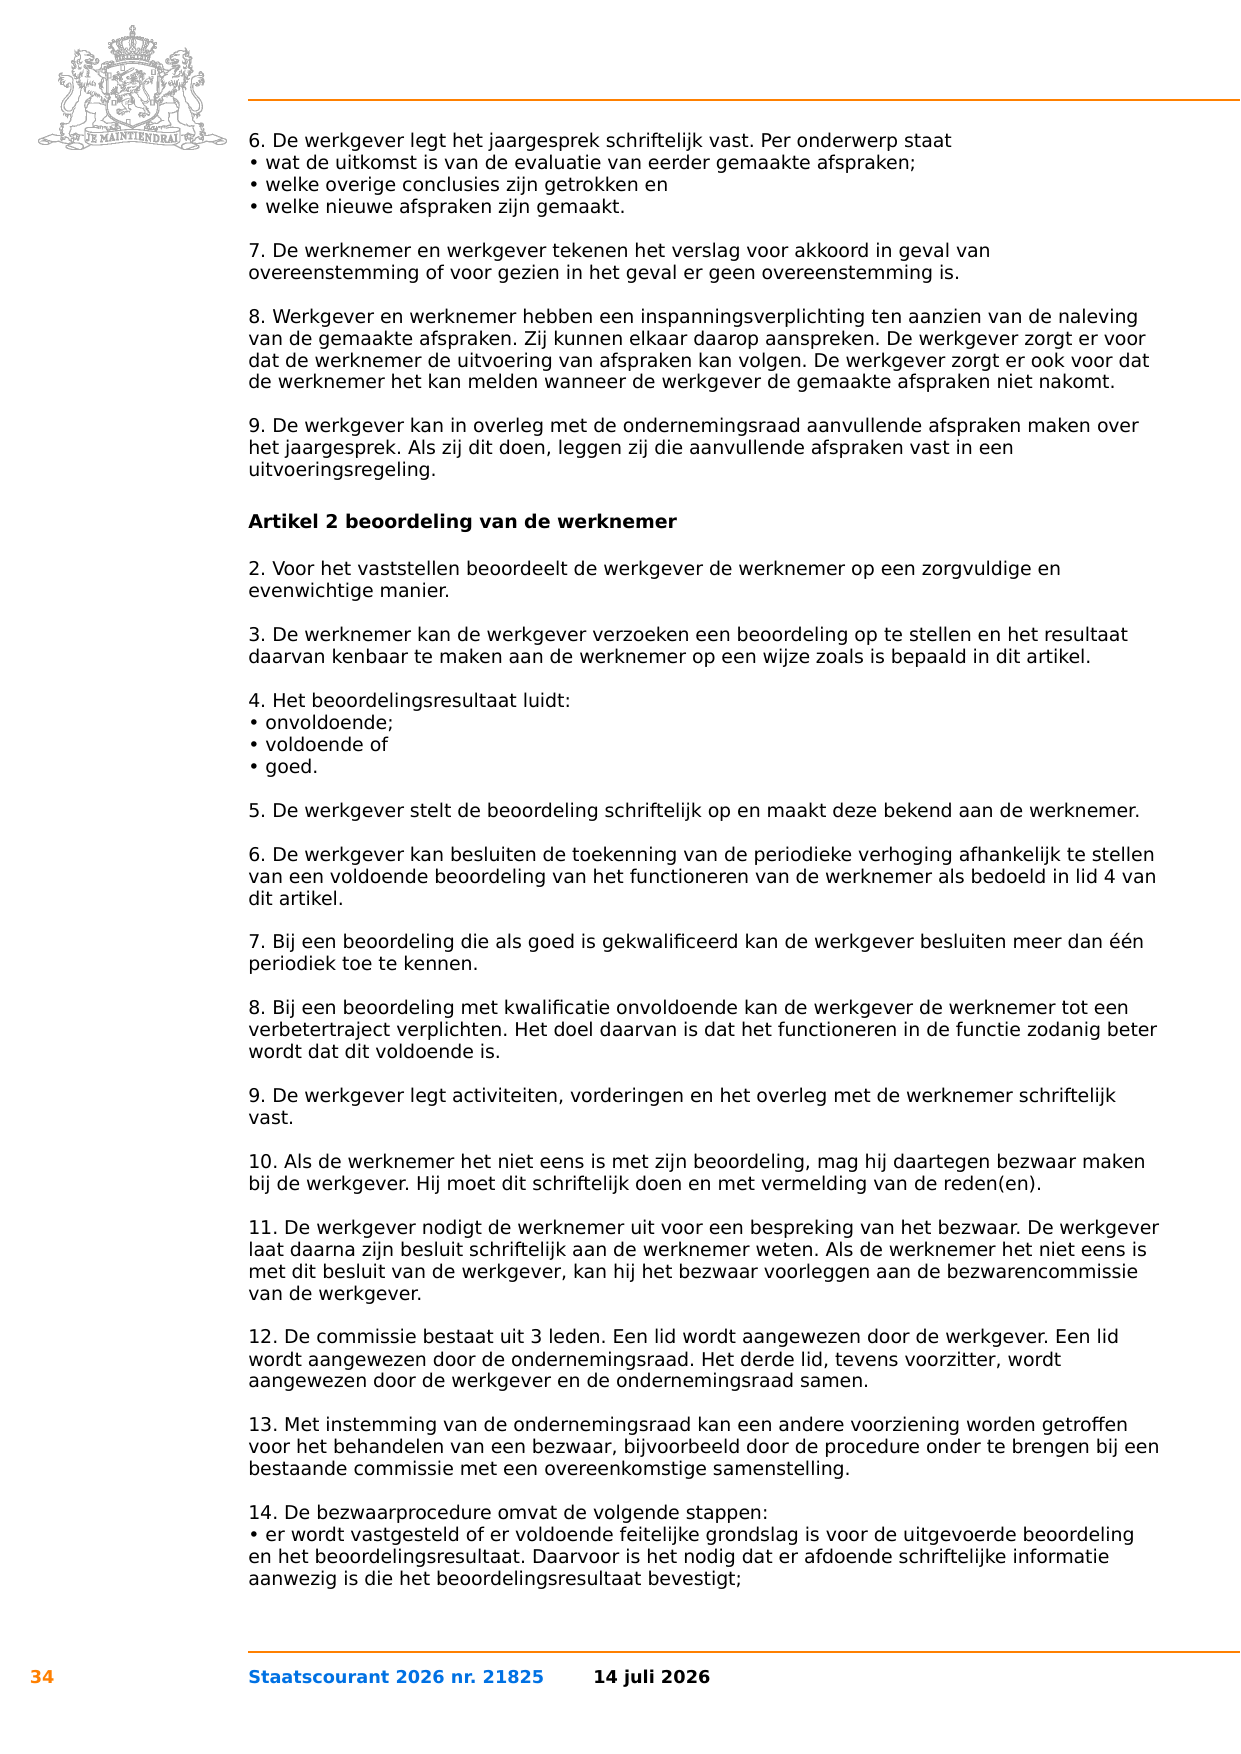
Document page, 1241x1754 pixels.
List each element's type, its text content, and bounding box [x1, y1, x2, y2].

text 8. Werkgever en werknemer hebben een inspanningsverplichting ten aanzien van de naleving van de gemaakte afspraken. Zij kunnen elkaar daarop aanspreken. De werkgever zorgt er voor dat de werknemer de uitvoering van afspraken kan volgen. De werkgever zorgt er ook voor dat de werknemer het kan melden wanneer de werkgever de gemaakte afspraken niet nakomt. [248, 306, 1163, 393]
subtitle Artikel 2 beoordeling van de werknemer [248, 511, 1163, 533]
text 9. De werkgever legt activiteiten, vorderingen en het overleg met de werknemer schriftelijk vast. [248, 1085, 1163, 1129]
text • voldoende of [248, 734, 1163, 756]
text 4. Het beoordelingsresultaat luidt: [248, 690, 1163, 712]
text 8. Bij een beoordeling met kwalificatie onvoldoende kan de werkgever de werknemer tot een verbetertraject verplichten. Het doel daarvan is dat het functioneren in de functie zodanig beter wordt dat dit voldoende is. [248, 997, 1163, 1063]
text 3. De werknemer kan de werkgever verzoeken een beoordeling op te stellen en het resultaat daarvan kenbaar te maken aan de werknemer op een wijze zoals is bepaald in dit artikel. [248, 624, 1163, 668]
picture [38, 25, 227, 150]
text 6. De werkgever kan besluiten de toekenning van de periodieke verhoging afhankelijk te stellen van een voldoende beoordeling van het functioneren van de werknemer als bedoeld in lid 4 van dit artikel. [248, 843, 1163, 909]
text • wat de uitkomst is van de evaluatie van eerder gemaakte afspraken; [248, 152, 1163, 174]
text 10. Als de werknemer het niet eens is met zijn beoordeling, mag hij daartegen bezwaar maken bij de werkgever. Hij moet dit schriftelijk doen en met vermelding van de reden(en). [248, 1151, 1163, 1195]
text • onvoldoende; [248, 712, 1163, 734]
text 11. De werkgever nodigt de werknemer uit voor een bespreking van het bezwaar. De werkgever laat daarna zijn besluit schriftelijk aan de werknemer weten. Als de werknemer het niet eens is met dit besluit van de werkgever, kan hij het bezwaar voorleggen aan de bezwarencommissie van de werkgever. [248, 1217, 1163, 1304]
text 12. De commissie bestaat uit 3 leden. Een lid wordt aangewezen door de werkgever. Een lid wordt aangewezen door de ondernemingsraad. Het derde lid, tevens voorzitter, wordt aangewezen door de werkgever en de ondernemingsraad samen. [248, 1326, 1163, 1392]
text 7. Bij een beoordeling die als goed is gekwalificeerd kan de werkgever besluiten meer dan één periodiek toe te kennen. [248, 931, 1163, 975]
text • welke nieuwe afspraken zijn gemaakt. [248, 196, 1163, 218]
text 9. De werkgever kan in overleg met de ondernemingsraad aanvullende afspraken maken over het jaargesprek. Als zij dit doen, leggen zij die aanvullende afspraken vast in een uitvoeringsregeling. [248, 415, 1163, 481]
text 14. De bezwaarprocedure omvat de volgende stappen: [248, 1502, 1163, 1524]
text 5. De werkgever stelt de beoordeling schriftelijk op en maakt deze bekend aan de werknemer. [248, 800, 1163, 822]
text 13. Met instemming van de ondernemingsraad kan een andere voorziening worden getroffen voor het behandelen van een bezwaar, bijvoorbeeld door de procedure onder te brengen bij een bestaande commissie met een overeenkomstige samenstelling. [248, 1414, 1163, 1480]
text • er wordt vastgesteld of er voldoende feitelijke grondslag is voor de uitgevoerde beoordeling en het beoordelingsresultaat. Daarvoor is het nodig dat er afdoende schriftelijke informatie aanwezig is die het beoordelingsresultaat bevestigt; [248, 1524, 1163, 1590]
text • welke overige conclusies zijn getrokken en [248, 174, 1163, 196]
text 2. Voor het vaststellen beoordeelt de werkgever de werknemer op een zorgvuldige en evenwichtige manier. [248, 558, 1163, 602]
text 7. De werknemer en werkgever tekenen het verslag voor akkoord in geval van overeenstemming of voor gezien in het geval er geen overeenstemming is. [248, 240, 1163, 284]
text • goed. [248, 756, 1163, 778]
text 6. De werkgever legt het jaargesprek schriftelijk vast. Per onderwerp staat [248, 130, 1163, 152]
